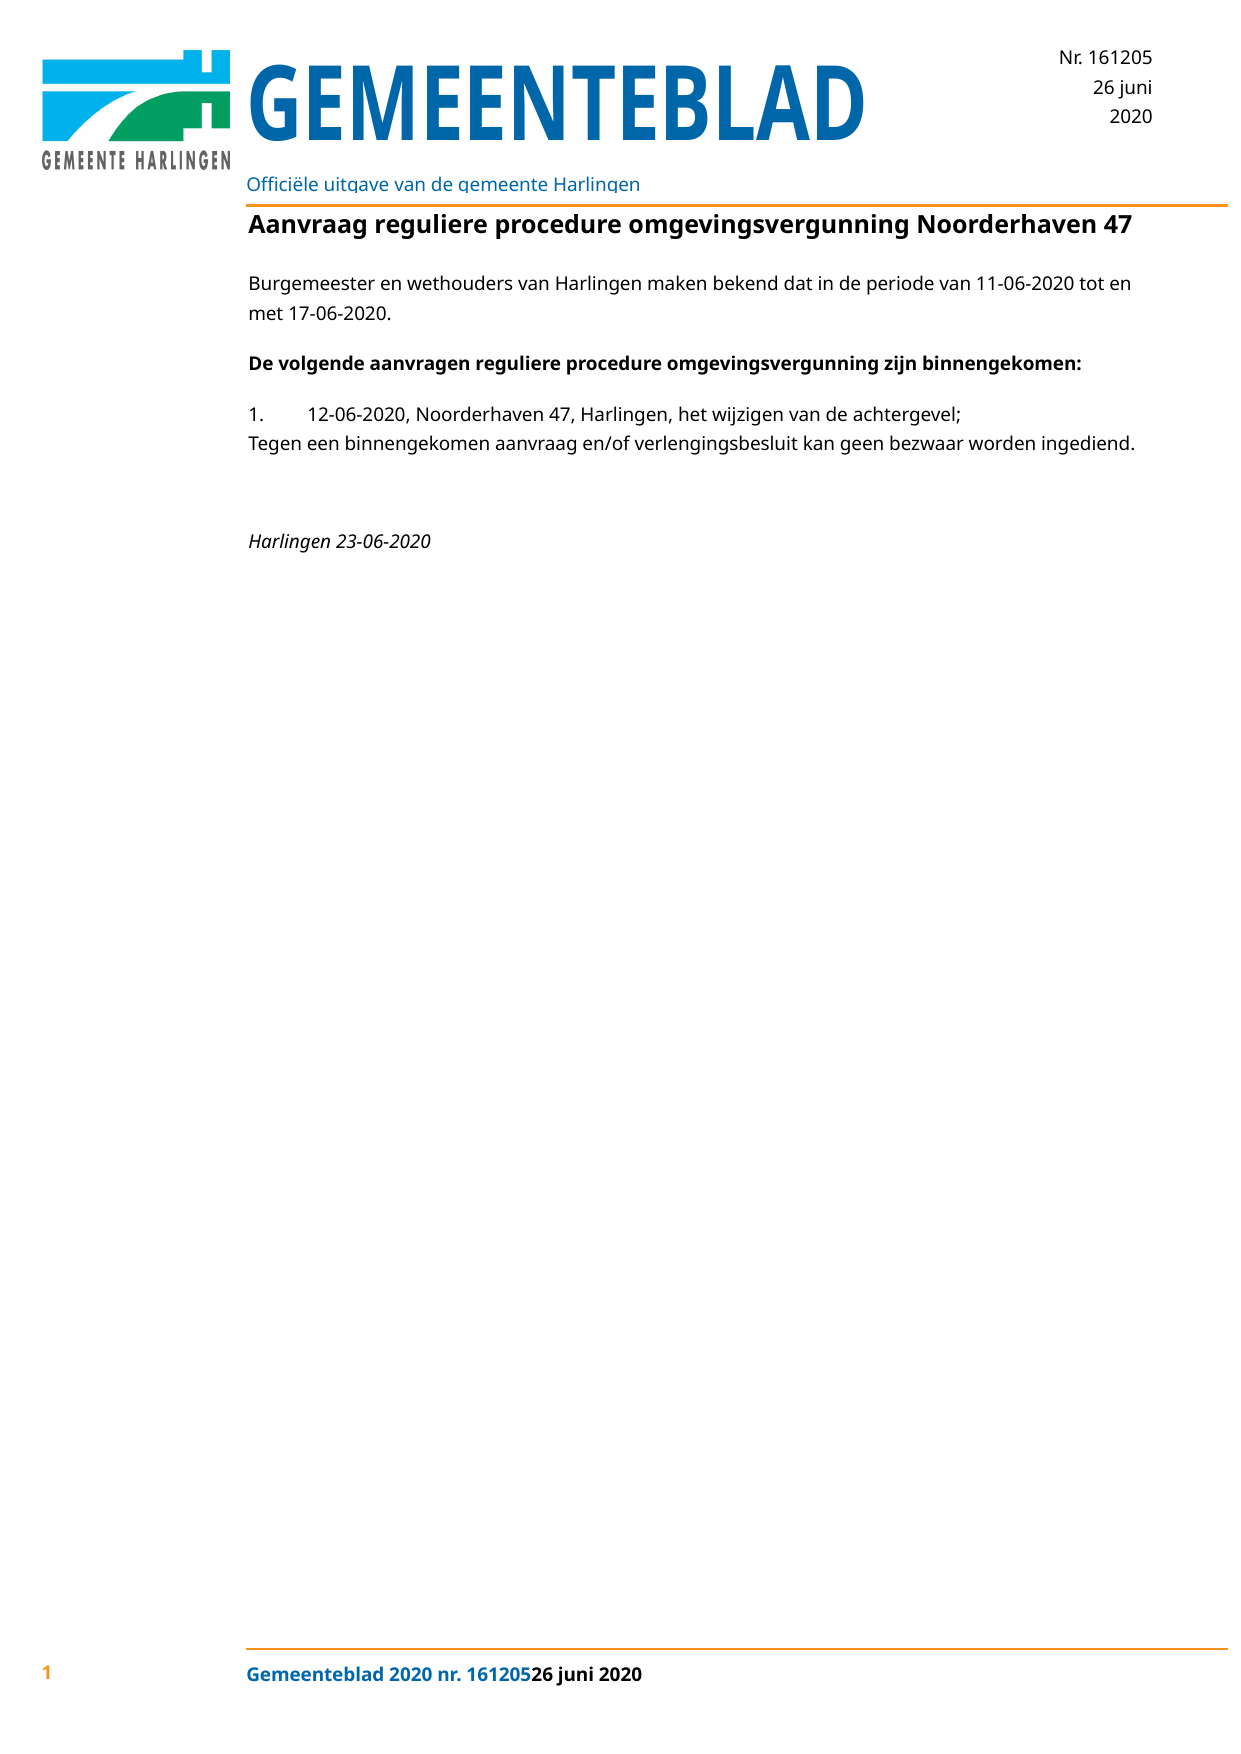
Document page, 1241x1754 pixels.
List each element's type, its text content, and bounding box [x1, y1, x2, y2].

list 12-06-2020, Noorderhaven 47, Harlingen, het wijzigen van de achtergevel; [248, 401, 1152, 426]
text Tegen een binnengekomen aanvraag en/of verlengingsbesluit kan geen bezwaar worden ingediend. [248, 430, 1152, 456]
text Burgemeester en wethouders van Harlingen maken bekend dat in de periode van 11-06-2020 tot en met 17-06-2020. [248, 270, 1152, 326]
picture [41, 47, 231, 172]
text Harlingen 23-06-2020 [248, 528, 1152, 554]
text Aanvraag reguliere procedure omgevingsvergunning Noorderhaven 47 [248, 207, 1152, 241]
text De volgende aanvragen reguliere procedure omgevingsvergunning zijn binnengekomen: [248, 350, 1152, 376]
